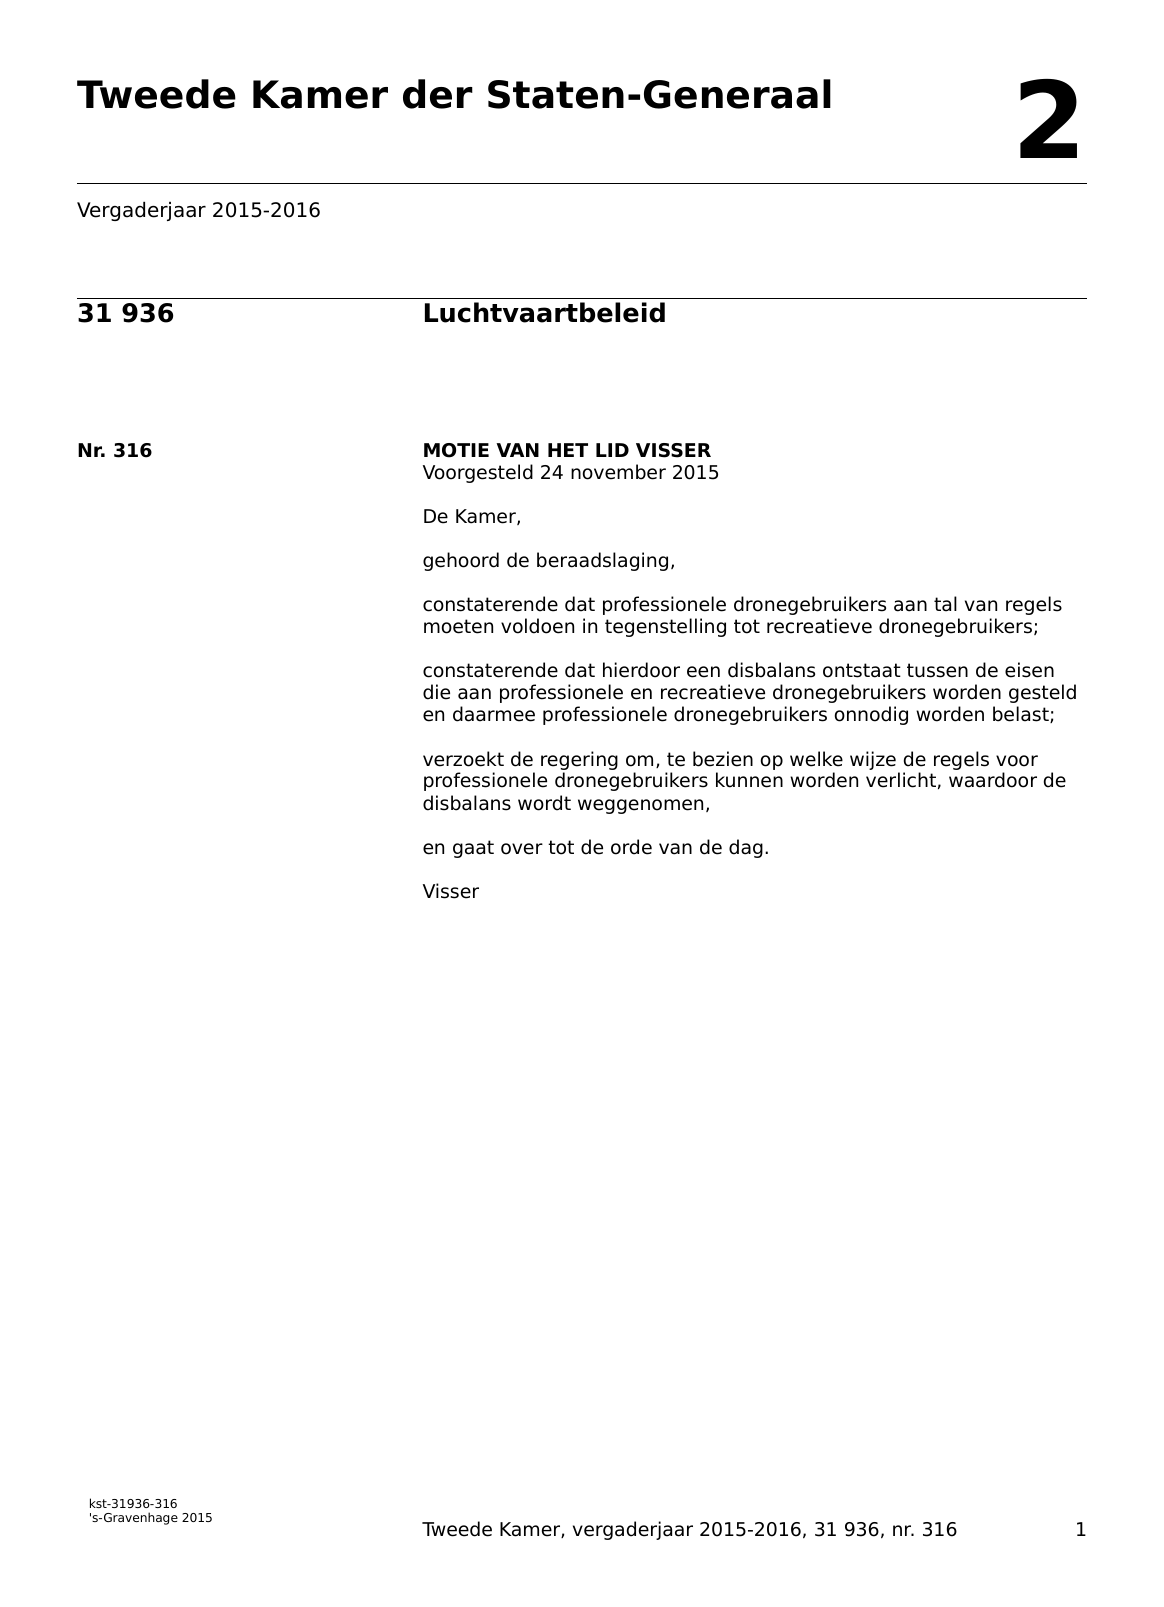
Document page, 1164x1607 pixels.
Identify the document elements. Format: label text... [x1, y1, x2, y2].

table_header 2 [886, 59, 1087, 183]
text constaterende dat hierdoor een disbalans ontstaat tussen de eisen die aan professionele en recreatieve dronegebruikers worden gesteld en daarmee professionele dronegebruikers onnodig worden belast; [422, 660, 1087, 726]
text verzoekt de regering om, te bezien op welke wijze de regels voor professionele dronegebruikers kunnen worden verlicht, waardoor de disbalans wordt weggenomen, [422, 748, 1087, 814]
table_header Tweede Kamer der Staten-Generaal [77, 59, 886, 183]
text en gaat over tot de orde van de dag. [422, 837, 1087, 858]
text 's-Gravenhage 2015 [88, 1511, 323, 1525]
text kst-31936-316 [88, 1497, 323, 1511]
text gehoord de beraadslaging, [422, 550, 1087, 572]
subtitle 31 936 Luchtvaartbeleid [77, 299, 1087, 329]
text constaterende dat professionele dronegebruikers aan tal van regels moeten voldoen in tegenstelling tot recreatieve dronegebruikers; [422, 594, 1087, 638]
table_cell Vergaderjaar 2015-2016 [77, 184, 1087, 298]
text Voorgesteld 24 november 2015 [422, 462, 1087, 484]
text De Kamer, [422, 506, 1087, 528]
text Visser [422, 881, 1087, 903]
subtitle Nr. 316 MOTIE VAN HET LID VISSER [77, 440, 1087, 462]
